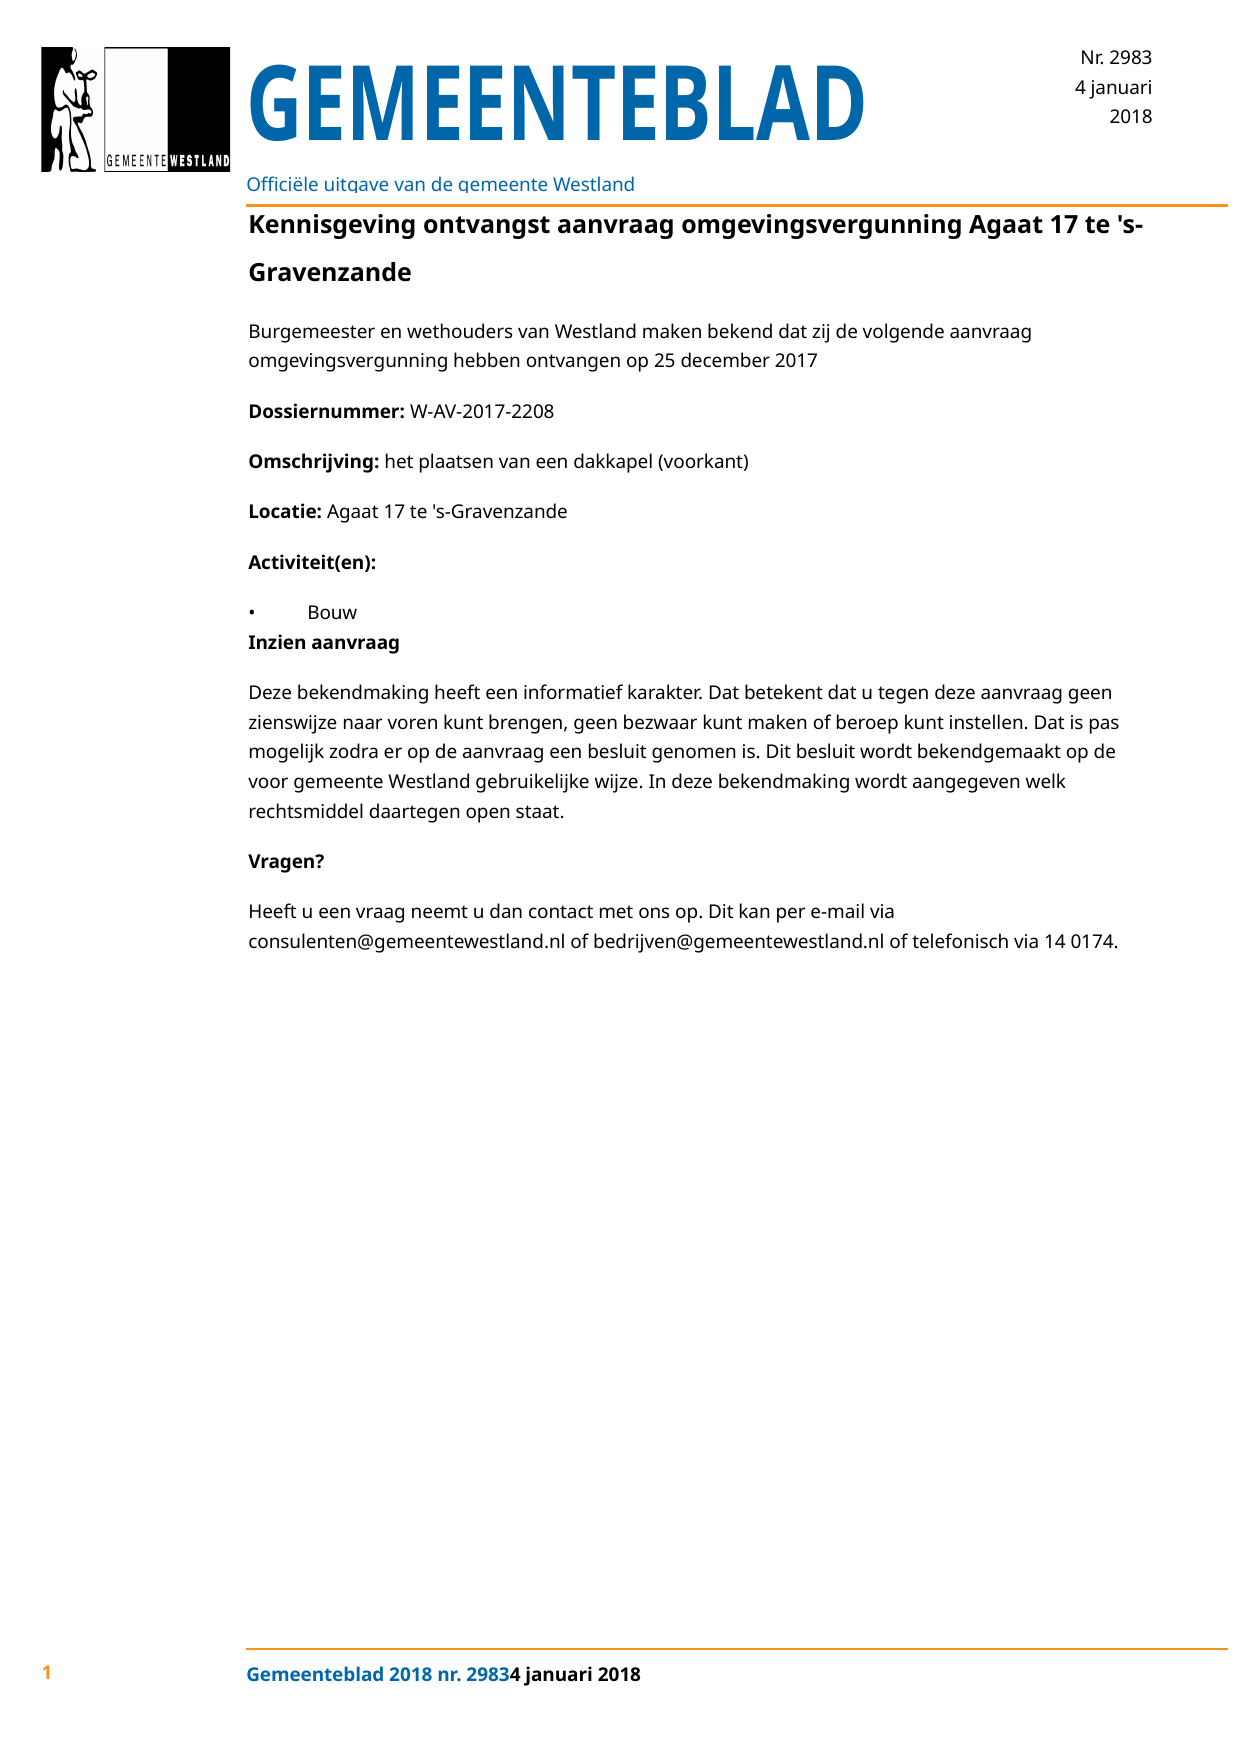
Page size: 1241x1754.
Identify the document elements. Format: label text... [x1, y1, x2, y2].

text Kennisgeving ontvangst aanvraag omgevingsvergunning Agaat 17 te 's-Gravenzande [248, 207, 1152, 288]
text Heeft u een vraag neemt u dan contact met ons op. Dit kan per e-mail via consulenten@gemeentewestland.nl of bedrijven@gemeentewestland.nl of telefonisch via 14 0174. [248, 899, 1152, 954]
text Locatie: Agaat 17 te 's-Gravenzande [248, 499, 1152, 524]
text Burgemeester en wethouders van Westland maken bekend dat zij de volgende aanvraag omgevingsvergunning hebben ontvangen op 25 december 2017 [248, 318, 1152, 373]
text Omschrijving: het plaatsen van een dakkapel (voorkant) [248, 448, 1152, 474]
picture [41, 47, 231, 172]
text Inzien aanvraag [248, 629, 1152, 655]
text Deze bekendmaking heeft een informatief karakter. Dat betekent dat u tegen deze aanvraag geen zienswijze naar voren kunt brengen, geen bezwaar kunt maken of beroep kunt instellen. Dat is pas mogelijk zodra er op de aanvraag een besluit genomen is. Dit besluit wordt bekendgemaakt op de voor gemeente Westland gebruikelijke wijze. In deze bekendmaking wordt aangegeven welk rechtsmiddel daartegen open staat. [248, 679, 1152, 824]
text Activiteit(en): [248, 549, 1152, 575]
list Bouw [248, 599, 1152, 625]
text Dossiernummer: W-AV-2017-2208 [248, 398, 1152, 424]
text Vragen? [248, 848, 1152, 874]
